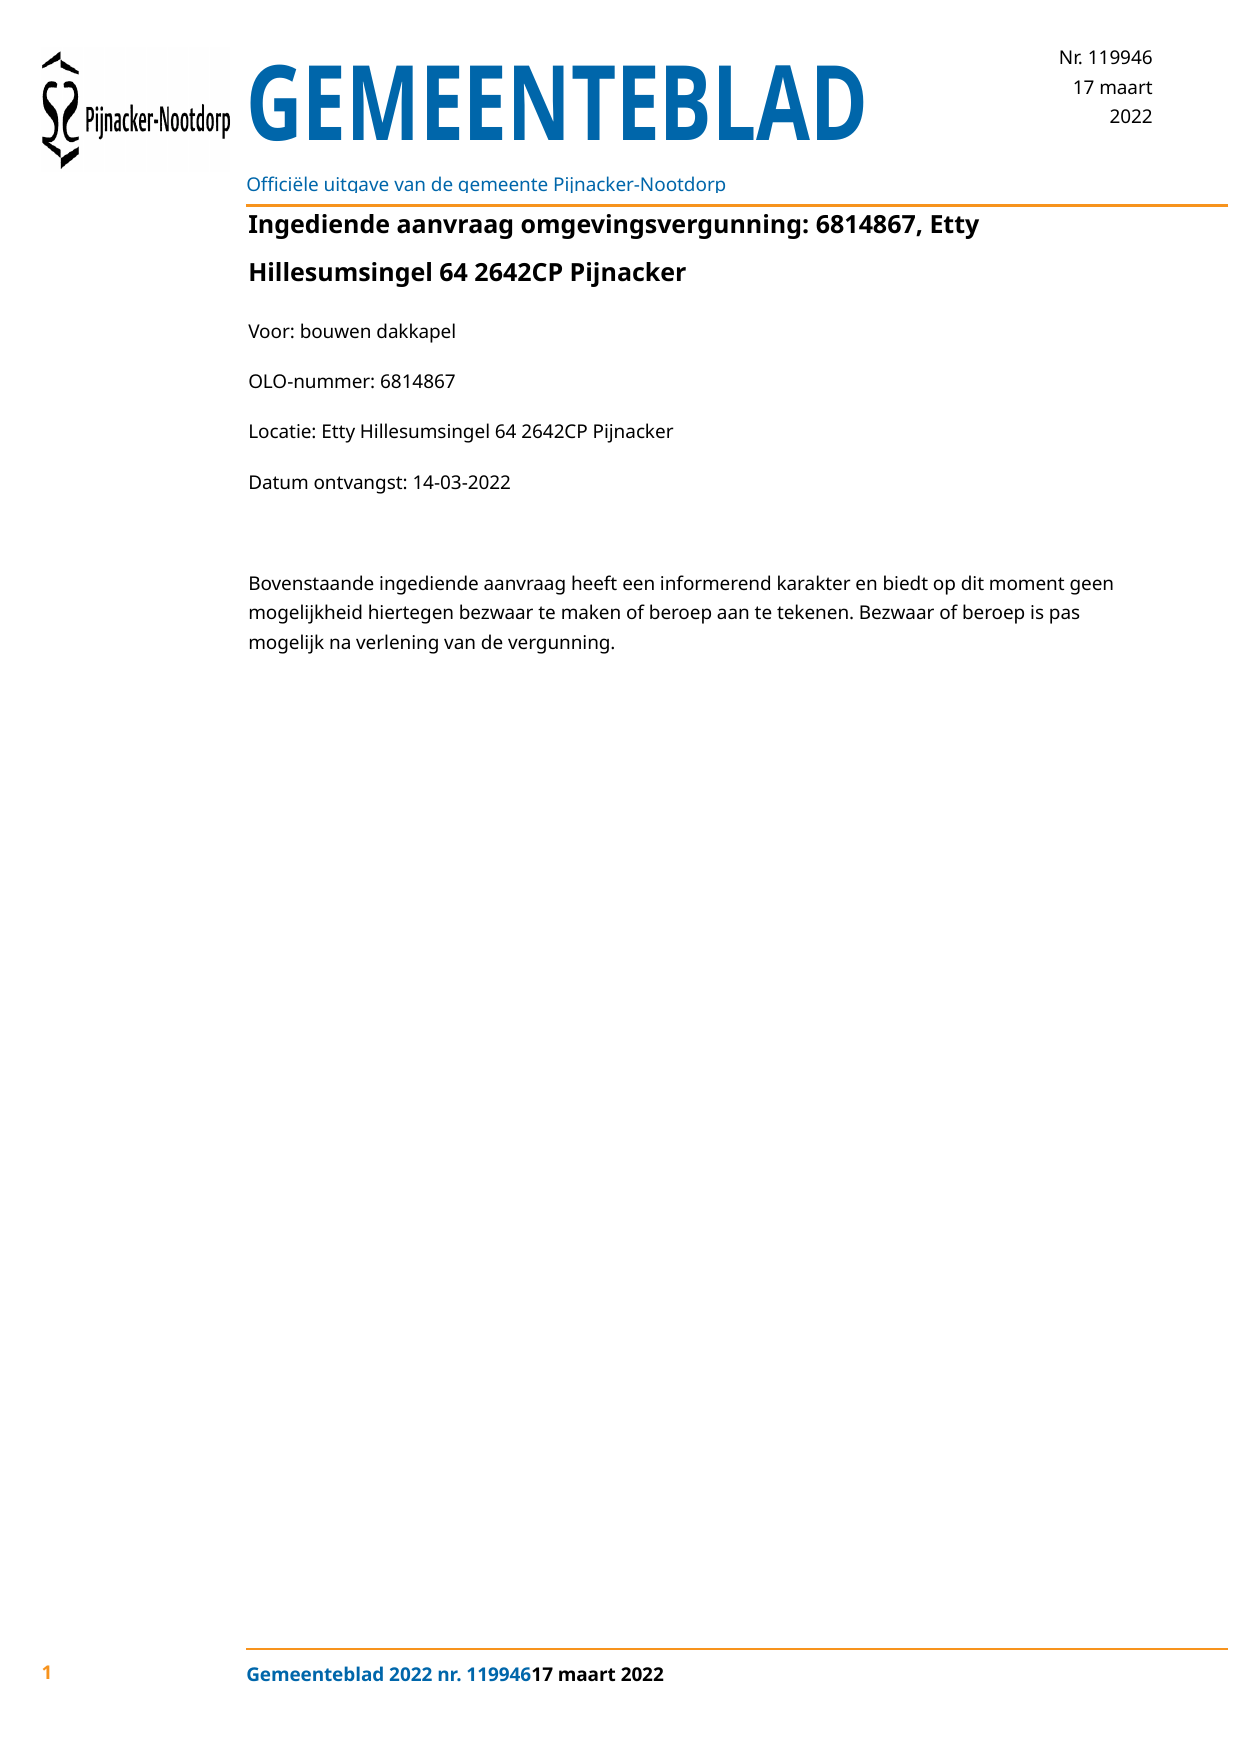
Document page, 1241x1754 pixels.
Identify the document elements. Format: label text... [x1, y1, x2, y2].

text Locatie: Etty Hillesumsingel 64 2642CP Pijnacker [248, 419, 1152, 444]
text Datum ontvangst: 14-03-2022 [248, 469, 1152, 495]
text OLO-nummer: 6814867 [248, 368, 1152, 394]
text Voor: bouwen dakkapel [248, 318, 1152, 344]
text Ingediende aanvraag omgevingsvergunning: 6814867, Etty Hillesumsingel 64 2642CP Pijnacker [248, 207, 1152, 288]
text Bovenstaande ingediende aanvraag heeft een informerend karakter en biedt op dit moment geen mogelijkheid hiertegen bezwaar te maken of beroep aan te tekenen. Bezwaar of beroep is pas mogelijk na verlening van de vergunning. [248, 570, 1152, 655]
picture [41, 47, 231, 172]
